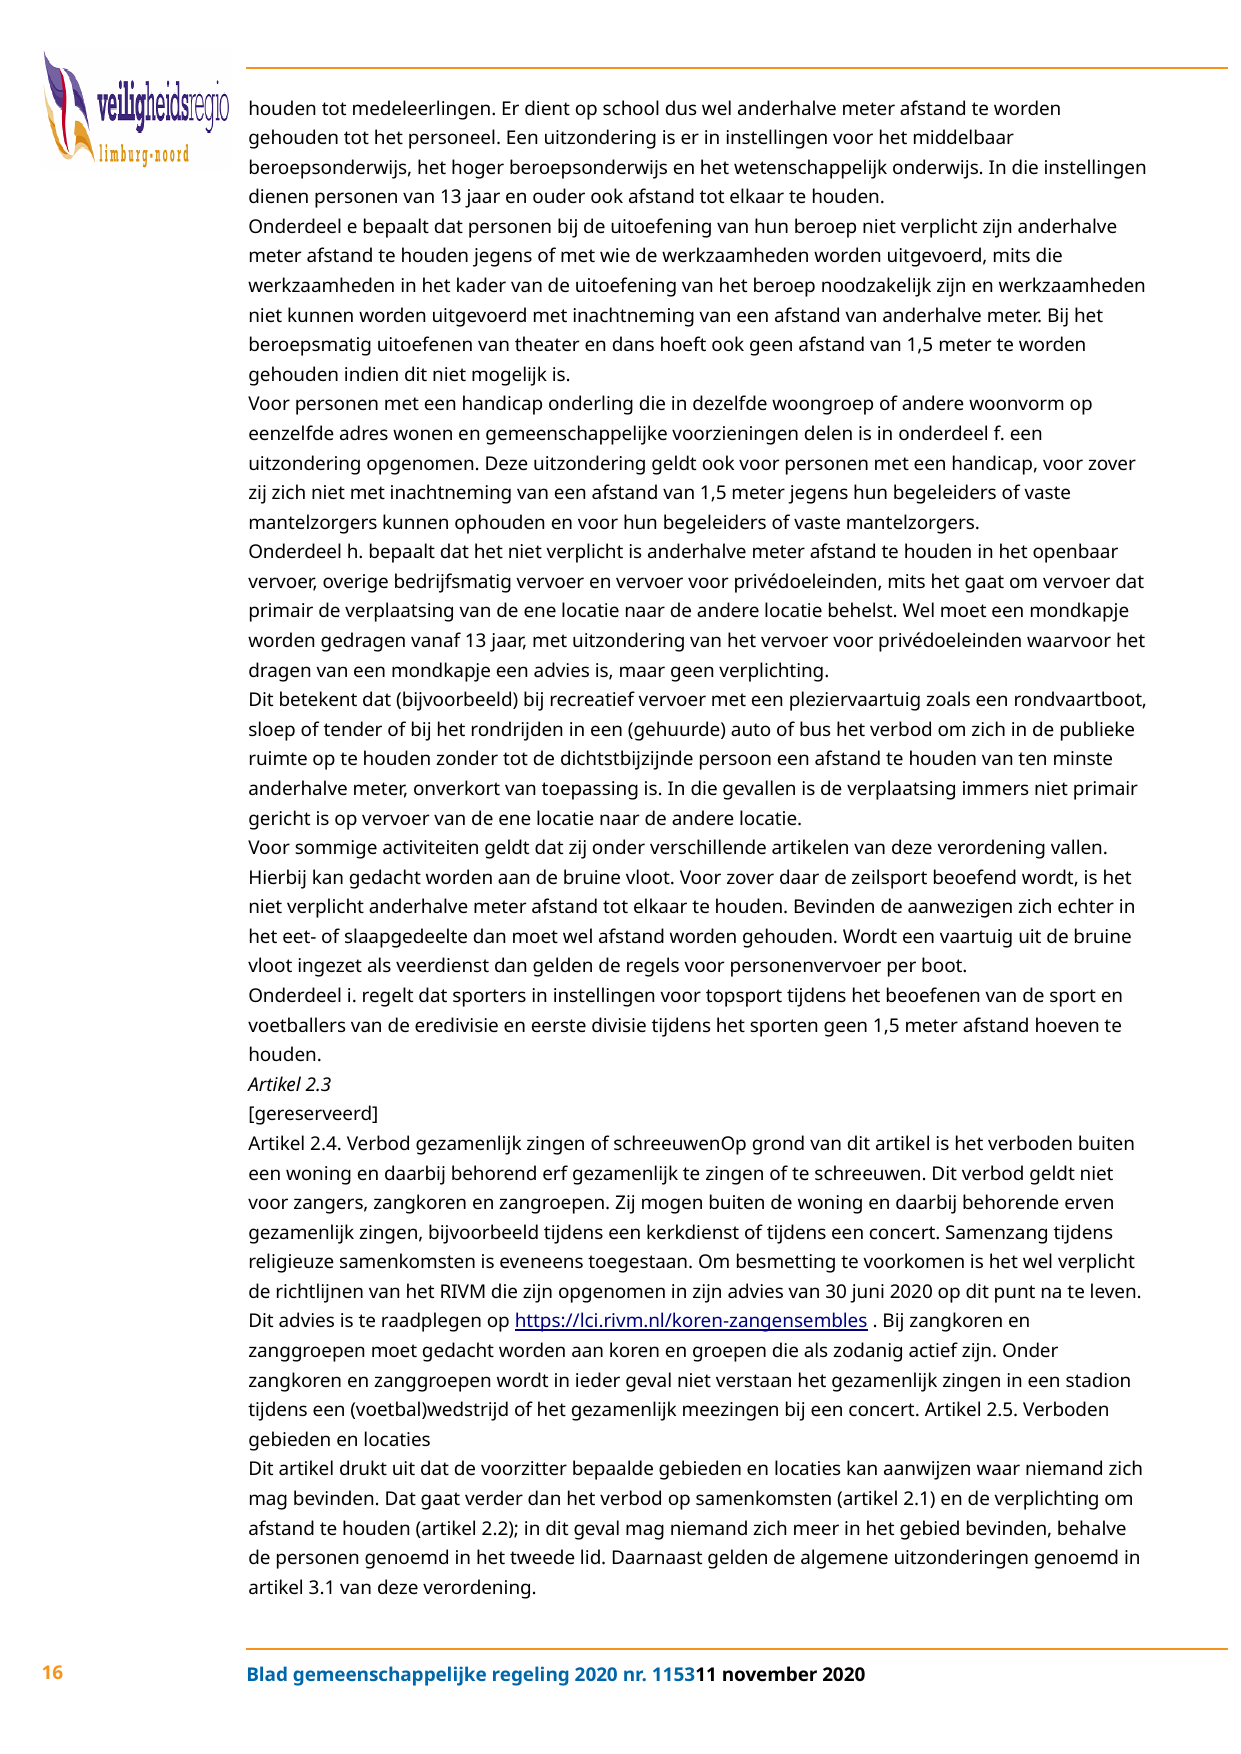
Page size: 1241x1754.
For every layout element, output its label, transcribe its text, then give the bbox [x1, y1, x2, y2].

text Artikel 2.3 [248, 1071, 1152, 1097]
text Dit artikel drukt uit dat de voorzitter bepaalde gebieden en locaties kan aanwijzen waar niemand zich mag bevinden. Dat gaat verder dan het verbod op samenkomsten (artikel 2.1) en de verplichting om afstand te houden (artikel 2.2); in dit geval mag niemand zich meer in het gebied bevinden, behalve de personen genoemd in het tweede lid. Daarnaast gelden de algemene uitzonderingen genoemd in artikel 3.1 van deze verordening. [248, 1456, 1152, 1600]
text Dit betekent dat (bijvoorbeeld) bij recreatief vervoer met een pleziervaartuig zoals een rondvaartboot, sloep of tender of bij het rondrijden in een (gehuurde) auto of bus het verbod om zich in de publieke ruimte op te houden zonder tot de dichtstbijzijnde persoon een afstand te houden van ten minste anderhalve meter, onverkort van toepassing is. In die gevallen is de verplaatsing immers niet primair gericht is op vervoer van de ene locatie naar de andere locatie. [248, 686, 1152, 831]
text Artikel 2.4. Verbod gezamenlijk zingen of schreeuwenOp grond van dit artikel is het verboden buiten een woning en daarbij behorend erf gezamenlijk te zingen of te schreeuwen. Dit verbod geldt niet voor zangers, zangkoren en zangroepen. Zij mogen buiten de woning en daarbij behorende erven gezamenlijk zingen, bijvoorbeeld tijdens een kerkdienst of tijdens een concert. Samenzang tijdens religieuze samenkomsten is eveneens toegestaan. Om besmetting te voorkomen is het wel verplicht de richtlijnen van het RIVM die zijn opgenomen in zijn advies van 30 juni 2020 op dit punt na te leven. Dit advies is te raadplegen op https://lci.rivm.nl/koren-zangensembles . Bij zangkoren en zanggroepen moet gedacht worden aan koren en groepen die als zodanig actief zijn. Onder zangkoren en zanggroepen wordt in ieder geval niet verstaan het gezamenlijk zingen in een stadion tijdens een (voetbal)wedstrijd of het gezamenlijk meezingen bij een concert. Artikel 2.5. Verboden gebieden en locaties [248, 1130, 1152, 1452]
text houden tot medeleerlingen. Er dient op school dus wel anderhalve meter afstand te worden gehouden tot het personeel. Een uitzondering is er in instellingen voor het middelbaar beroepsonderwijs, het hoger beroepsonderwijs en het wetenschappelijk onderwijs. In die instellingen dienen personen van 13 jaar en ouder ook afstand tot elkaar te houden. [248, 95, 1152, 209]
picture [41, 47, 231, 172]
text Onderdeel i. regelt dat sporters in instellingen voor topsport tijdens het beoefenen van de sport en voetballers van de eredivisie en eerste divisie tijdens het sporten geen 1,5 meter afstand hoeven te houden. [248, 982, 1152, 1067]
text [gereserveerd] [248, 1101, 1152, 1126]
text Onderdeel h. bepaalt dat het niet verplicht is anderhalve meter afstand te houden in het openbaar vervoer, overige bedrijfsmatig vervoer en vervoer voor privédoeleinden, mits het gaat om vervoer dat primair de verplaatsing van de ene locatie naar de andere locatie behelst. Wel moet een mondkapje worden gedragen vanaf 13 jaar, met uitzondering van het vervoer voor privédoeleinden waarvoor het dragen van een mondkapje een advies is, maar geen verplichting. [248, 538, 1152, 683]
text Onderdeel e bepaalt dat personen bij de uitoefening van hun beroep niet verplicht zijn anderhalve meter afstand te houden jegens of met wie de werkzaamheden worden uitgevoerd, mits die werkzaamheden in het kader van de uitoefening van het beroep noodzakelijk zijn en werkzaamheden niet kunnen worden uitgevoerd met inachtneming van een afstand van anderhalve meter. Bij het beroepsmatig uitoefenen van theater en dans hoeft ook geen afstand van 1,5 meter te worden gehouden indien dit niet mogelijk is. [248, 213, 1152, 387]
text Voor personen met een handicap onderling die in dezelfde woongroep of andere woonvorm op eenzelfde adres wonen en gemeenschappelijke voorzieningen delen is in onderdeel f. een uitzondering opgenomen. Deze uitzondering geldt ook voor personen met een handicap, voor zover zij zich niet met inachtneming van een afstand van 1,5 meter jegens hun begeleiders of vaste mantelzorgers kunnen ophouden en voor hun begeleiders of vaste mantelzorgers. [248, 391, 1152, 535]
text Voor sommige activiteiten geldt dat zij onder verschillende artikelen van deze verordening vallen. Hierbij kan gedacht worden aan de bruine vloot. Voor zover daar de zeilsport beoefend wordt, is het niet verplicht anderhalve meter afstand tot elkaar te houden. Bevinden de aanwezigen zich echter in het eet- of slaapgedeelte dan moet wel afstand worden gehouden. Wordt een vaartuig uit de bruine vloot ingezet als veerdienst dan gelden de regels voor personenvervoer per boot. [248, 834, 1152, 978]
